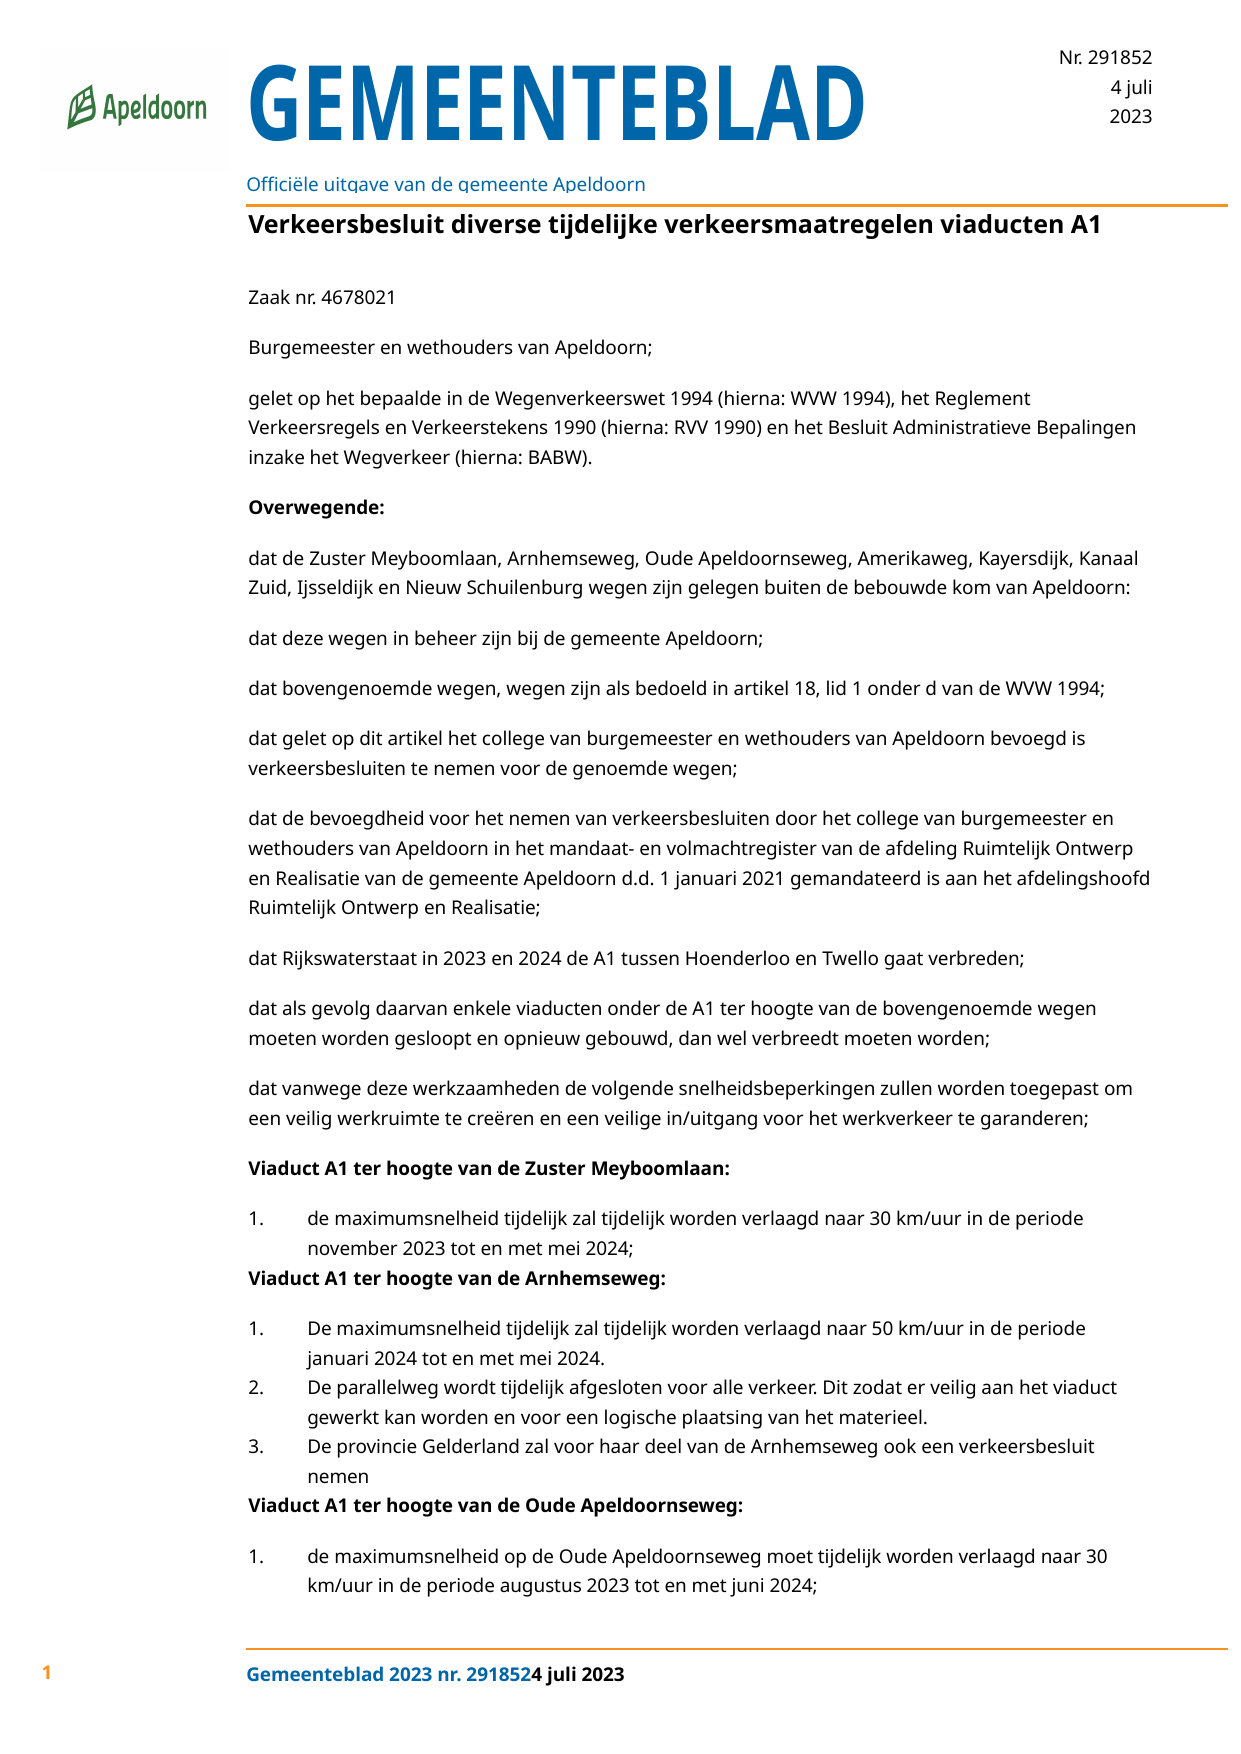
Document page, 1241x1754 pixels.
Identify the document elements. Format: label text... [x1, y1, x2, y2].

list De parallelweg wordt tijdelijk afgesloten voor alle verkeer. Dit zodat er veilig aan het viaduct gewerkt kan worden en voor een logische plaatsing van het materieel. [248, 1374, 1152, 1430]
text Viaduct A1 ter hoogte van de Oude Apeldoornseweg: [248, 1493, 1152, 1518]
text dat als gevolg daarvan enkele viaducten onder de A1 ter hoogte van de bovengenoemde wegen moeten worden gesloopt en opnieuw gebouwd, dan wel verbreedt moeten worden; [248, 995, 1152, 1051]
list De provincie Gelderland zal voor haar deel van de Arnhemseweg ook een verkeersbesluit nemen [248, 1433, 1152, 1489]
picture [41, 47, 231, 172]
text dat Rijkswaterstaat in 2023 en 2024 de A1 tussen Hoenderloo en Twello gaat verbreden; [248, 945, 1152, 971]
text Viaduct A1 ter hoogte van de Zuster Meyboomlaan: [248, 1155, 1152, 1181]
list De maximumsnelheid tijdelijk zal tijdelijk worden verlaagd naar 50 km/uur in de periode januari 2024 tot en met mei 2024. [248, 1315, 1152, 1371]
text Verkeersbesluit diverse tijdelijke verkeersmaatregelen viaducten A1 [248, 207, 1152, 241]
text Burgemeester en wethouders van Apeldoorn; [248, 334, 1152, 360]
list de maximumsnelheid op de Oude Apeldoornseweg moet tijdelijk worden verlaagd naar 30 km/uur in de periode augustus 2023 tot en met juni 2024; [248, 1543, 1152, 1598]
text Overwegende: [248, 494, 1152, 520]
text dat bovengenoemde wegen, wegen zijn als bedoeld in artikel 18, lid 1 onder d van de WVW 1994; [248, 675, 1152, 701]
text dat vanwege deze werkzaamheden de volgende snelheidsbeperkingen zullen worden toegepast om een veilig werkruimte te creëren en een veilige in/uitgang voor het werkverkeer te garanderen; [248, 1075, 1152, 1131]
list de maximumsnelheid tijdelijk zal tijdelijk worden verlaagd naar 30 km/uur in de periode november 2023 tot en met mei 2024; [248, 1206, 1152, 1261]
text gelet op het bepaalde in de Wegenverkeerswet 1994 (hierna: WVW 1994), het Reglement Verkeersregels en Verkeerstekens 1990 (hierna: RVV 1990) en het Besluit Administratieve Bepalingen inzake het Wegverkeer (hierna: BABW). [248, 385, 1152, 470]
text Zaak nr. 4678021 [248, 284, 1152, 310]
text Viaduct A1 ter hoogte van de Arnhemseweg: [248, 1265, 1152, 1291]
text dat de bevoegdheid voor het nemen van verkeersbesluiten door het college van burgemeester en wethouders van Apeldoorn in het mandaat- en volmachtregister van de afdeling Ruimtelijk Ontwerp en Realisatie van de gemeente Apeldoorn d.d. 1 januari 2021 gemandateerd is aan het afdelingshoofd Ruimtelijk Ontwerp en Realisatie; [248, 806, 1152, 920]
text dat gelet op dit artikel het college van burgemeester en wethouders van Apeldoorn bevoegd is verkeersbesluiten te nemen voor de genoemde wegen; [248, 726, 1152, 781]
text dat de Zuster Meyboomlaan, Arnhemseweg, Oude Apeldoornseweg, Amerikaweg, Kayersdijk, Kanaal Zuid, Ijsseldijk en Nieuw Schuilenburg wegen zijn gelegen buiten de bebouwde kom van Apeldoorn: [248, 545, 1152, 600]
text dat deze wegen in beheer zijn bij de gemeente Apeldoorn; [248, 625, 1152, 651]
